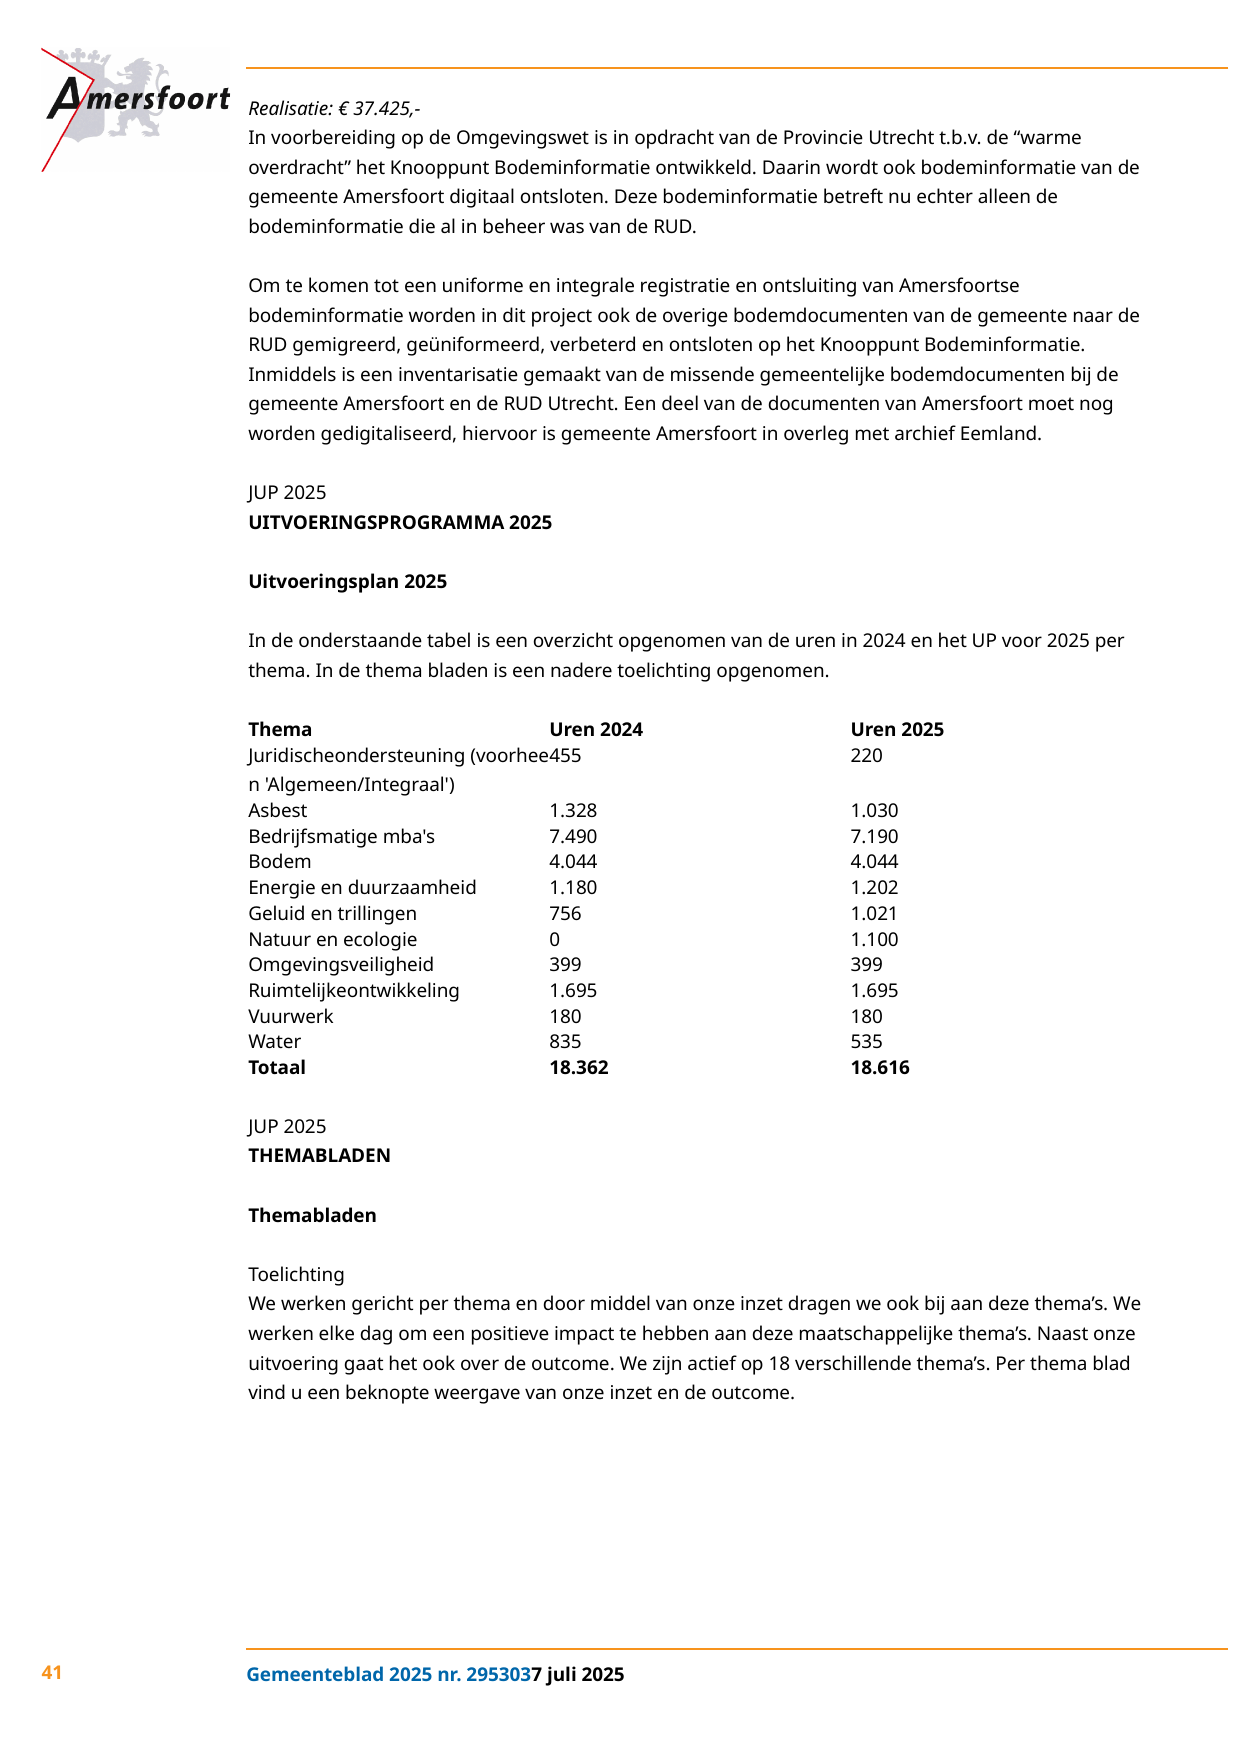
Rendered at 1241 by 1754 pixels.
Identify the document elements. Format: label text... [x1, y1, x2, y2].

table_cell 1.100 [850, 926, 1152, 952]
picture [41, 47, 231, 172]
table_cell 1.021 [850, 900, 1152, 926]
text In de onderstaande tabel is een overzicht opgenomen van de uren in 2024 en het UP voor 2025 per thema. In de thema bladen is een nadere toelichting opgenomen. [248, 627, 1152, 683]
text Realisatie: € 37.425,- [248, 95, 1152, 121]
table_cell Asbest [248, 797, 549, 823]
table_cell 4.044 [549, 849, 850, 874]
table_cell 7.490 [549, 823, 850, 849]
text Om te komen tot een uniforme en integrale registratie en ontsluiting van Amersfoortse bodeminformatie worden in dit project ook de overige bodemdocumenten van de gemeente naar de RUD gemigreerd, geüniformeerd, verbeterd en ontsloten op het Knooppunt Bodeminformatie. Inmiddels is een inventarisatie gemaakt van de missende gemeentelijke bodemdocumenten bij de gemeente Amersfoort en de RUD Utrecht. Een deel van de documenten van Amersfoort moet nog worden gedigitaliseerd, hiervoor is gemeente Amersfoort in overleg met archief Eemland. [248, 272, 1152, 446]
table_cell Juridischeondersteuning (voorheen 'Algemeen/Integraal') [248, 742, 549, 797]
table_cell 1.030 [850, 797, 1152, 823]
table_cell Bedrijfsmatige mba's [248, 823, 549, 849]
text UITVOERINGSPROGRAMMA 2025 [248, 509, 1152, 535]
table_cell Omgevingsveiligheid [248, 952, 549, 977]
table_cell 0 [549, 926, 850, 952]
table_cell 1.202 [850, 874, 1152, 900]
text Uitvoeringsplan 2025 [248, 568, 1152, 594]
table_cell Energie en duurzaamheid [248, 874, 549, 900]
table_cell 1.180 [549, 874, 850, 900]
table_cell 220 [850, 742, 1152, 797]
table_cell 1.328 [549, 797, 850, 823]
table_cell Natuur en ecologie [248, 926, 549, 952]
table_cell 756 [549, 900, 850, 926]
table_cell 835 [549, 1029, 850, 1054]
table_cell 535 [850, 1029, 1152, 1054]
table_cell Vuurwerk [248, 1003, 549, 1029]
table_cell 18.362 [549, 1055, 850, 1080]
table_header Uren 2025 [850, 716, 1152, 742]
table_cell 455 [549, 742, 850, 797]
text Themabladen [248, 1202, 1152, 1227]
text JUP 2025 [248, 1113, 1152, 1139]
table_cell Totaal [248, 1055, 549, 1080]
table_header Uren 2024 [549, 716, 850, 742]
table_cell Bodem [248, 849, 549, 874]
table_cell 399 [850, 952, 1152, 977]
table_cell 180 [850, 1003, 1152, 1029]
table_cell Ruimtelijkeontwikkeling [248, 977, 549, 1003]
text We werken gericht per thema en door middel van onze inzet dragen we ook bij aan deze thema’s. We werken elke dag om een positieve impact te hebben aan deze maatschappelijke thema’s. Naast onze uitvoering gaat het ook over de outcome. We zijn actief op 18 verschillende thema’s. Per thema blad vind u een beknopte weergave van onze inzet en de outcome. [248, 1291, 1152, 1405]
table_cell 1.695 [549, 977, 850, 1003]
table_cell 7.190 [850, 823, 1152, 849]
table_cell 4.044 [850, 849, 1152, 874]
text In voorbereiding op de Omgevingswet is in opdracht van de Provincie Utrecht t.b.v. de “warme overdracht” het Knooppunt Bodeminformatie ontwikkeld. Daarin wordt ook bodeminformatie van de gemeente Amersfoort digitaal ontsloten. Deze bodeminformatie betreft nu echter alleen de bodeminformatie die al in beheer was van de RUD. [248, 124, 1152, 239]
table_header Thema [248, 716, 549, 742]
table_cell 1.695 [850, 977, 1152, 1003]
table_cell 180 [549, 1003, 850, 1029]
table_cell 399 [549, 952, 850, 977]
table_cell Water [248, 1029, 549, 1054]
table_cell 18.616 [850, 1055, 1152, 1080]
text JUP 2025 [248, 479, 1152, 505]
table_cell Geluid en trillingen [248, 900, 549, 926]
text THEMABLADEN [248, 1143, 1152, 1168]
text Toelichting [248, 1261, 1152, 1287]
